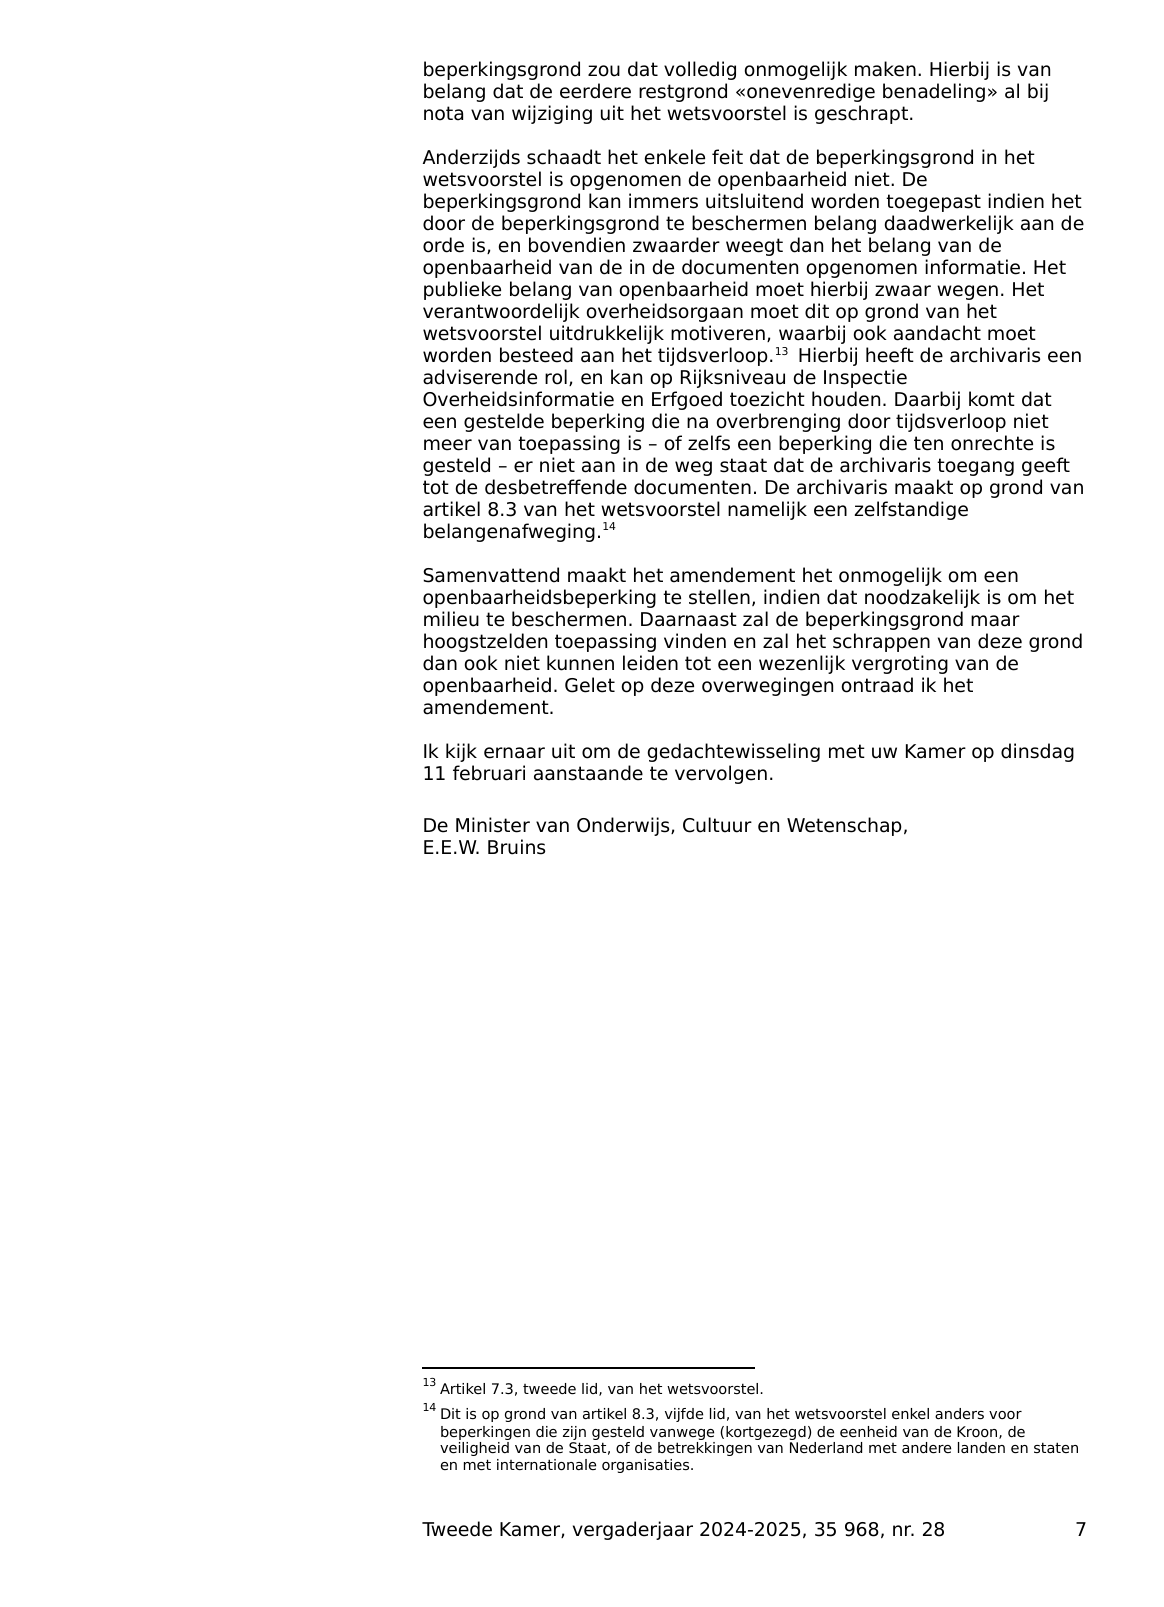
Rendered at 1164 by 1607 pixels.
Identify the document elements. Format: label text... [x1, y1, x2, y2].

text Dit is op grond van artikel 8.3, vijfde lid, van het wetsvoorstel enkel anders voor beperkingen die zijn gesteld vanwege (kortgezegd) de eenheid van de Kroon, de veiligheid van de Staat, of de betrekkingen van Nederland met andere landen en staten en met internationale organisaties. [422, 1402, 1087, 1474]
text De Minister van Onderwijs, Cultuur en Wetenschap, E.E.W. Bruins [422, 815, 1087, 859]
text Artikel 7.3, tweede lid, van het wetsvoorstel. [422, 1377, 1087, 1399]
text Anderzijds schaadt het enkele feit dat de beperkingsgrond in het wetsvoorstel is opgenomen de openbaarheid niet. De beperkingsgrond kan immers uitsluitend worden toegepast indien het door de beperkingsgrond te beschermen belang daadwerkelijk aan de orde is, en bovendien zwaarder weegt dan het belang van de openbaarheid van de in de documenten opgenomen informatie. Het publieke belang van openbaarheid moet hierbij zwaar wegen. Het verantwoordelijk overheidsorgaan moet dit op grond van het wetsvoorstel uitdrukkelijk motiveren, waarbij ook aandacht moet worden besteed aan het tijdsverloop. Hierbij heeft de archivaris een adviserende rol, en kan op Rijksniveau de Inspectie Overheidsinformatie en Erfgoed toezicht houden. Daarbij komt dat een gestelde beperking die na overbrenging door tijdsverloop niet meer van toepassing is – of zelfs een beperking die ten onrechte is gesteld – er niet aan in de weg staat dat de archivaris toegang geeft tot de desbetreffende documenten. De archivaris maakt op grond van artikel 8.3 van het wetsvoorstel namelijk een zelfstandige belangenafweging. [422, 147, 1087, 543]
text Ik kijk ernaar uit om de gedachtewisseling met uw Kamer op dinsdag 11 februari aanstaande te vervolgen. [422, 741, 1087, 785]
text beperkingsgrond zou dat volledig onmogelijk maken. Hierbij is van belang dat de eerdere restgrond «onevenredige benadeling» al bij nota van wijziging uit het wetsvoorstel is geschrapt. [422, 59, 1087, 125]
text Samenvattend maakt het amendement het onmogelijk om een openbaarheidsbeperking te stellen, indien dat noodzakelijk is om het milieu te beschermen. Daarnaast zal de beperkingsgrond maar hoogstzelden toepassing vinden en zal het schrappen van deze grond dan ook niet kunnen leiden tot een wezenlijk vergroting van de openbaarheid. Gelet op deze overwegingen ontraad ik het amendement. [422, 565, 1087, 719]
